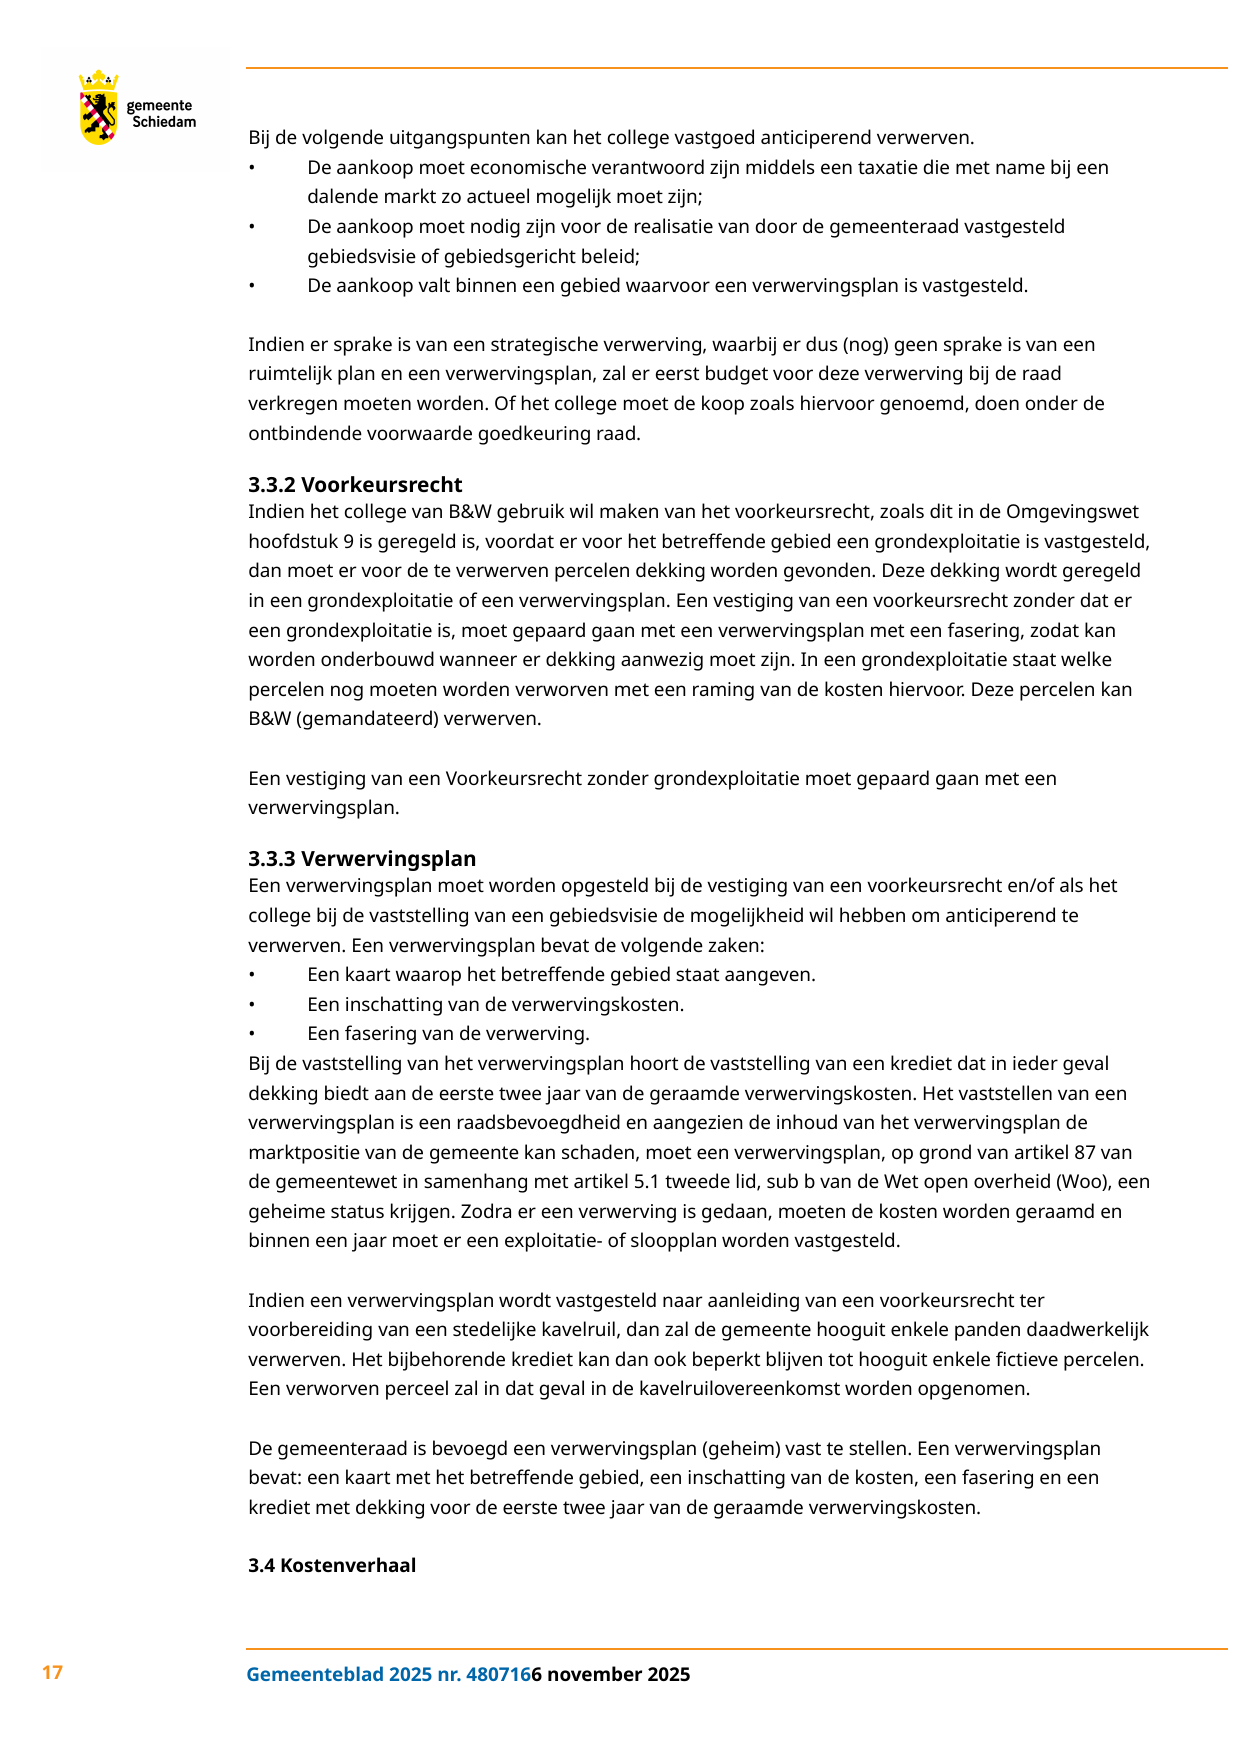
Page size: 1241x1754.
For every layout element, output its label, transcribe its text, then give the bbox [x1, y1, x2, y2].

text Indien het college van B&W gebruik wil maken van het voorkeursrecht, zoals dit in de Omgevingswet hoofdstuk 9 is geregeld is, voordat er voor het betreffende gebied een grondexploitatie is vastgesteld, dan moet er voor de te verwerven percelen dekking worden gevonden. Deze dekking wordt geregeld in een grondexploitatie of een verwervingsplan. Een vestiging van een voorkeursrecht zonder dat er een grondexploitatie is, moet gepaard gaan met een verwervingsplan met een fasering, zodat kan worden onderbouwd wanneer er dekking aanwezig moet zijn. In een grondexploitatie staat welke percelen nog moeten worden verworven met een raming van de kosten hiervoor. Deze percelen kan B&W (gemandateerd) verwerven. [248, 498, 1152, 731]
list Een fasering van de verwerving. [248, 1021, 1152, 1046]
text Een verwervingsplan moet worden opgesteld bij de vestiging van een voorkeursrecht en/of als het college bij de vaststelling van een gebiedsvisie de mogelijkheid wil hebben om anticiperend te verwerven. Een verwervingsplan bevat de volgende zaken: [248, 873, 1152, 958]
text 3.3.2 Voorkeursrecht [248, 470, 1152, 498]
table_header De gemeenteraad is bevoegd een verwervingsplan (geheim) vast te stellen. Een verwervingsplan bevat: een kaart met het betreffende gebied, een inschatting van de kosten, een fasering en een krediet met dekking voor de eerste twee jaar van de geraamde verwervingskosten. [248, 1435, 1152, 1520]
text Bij de vaststelling van het verwervingsplan hoort de vaststelling van een krediet dat in ieder geval dekking biedt aan de eerste twee jaar van de geraamde verwervingskosten. Het vaststellen van een verwervingsplan is een raadsbevoegdheid en aangezien de inhoud van het verwervingsplan de marktpositie van de gemeente kan schaden, moet een verwervingsplan, op grond van artikel 87 van de gemeentewet in samenhang met artikel 5.1 tweede lid, sub b van de Wet open overheid (Woo), een geheime status krijgen. Zodra er een verwerving is gedaan, moeten de kosten worden geraamd en binnen een jaar moet er een exploitatie- of sloopplan worden vastgesteld. [248, 1050, 1152, 1253]
table_header Een vestiging van een Voorkeursrecht zonder grondexploitatie moet gepaard gaan met een verwervingsplan. [248, 765, 1152, 820]
picture [41, 47, 231, 172]
table_header Bij de volgende uitgangspunten kan het college vastgoed anticiperend verwerven. De aankoop moet economische verantwoord zijn middels een taxatie die met name bij een dalende markt zo actueel mogelijk moet zijn; De aankoop moet nodig zijn voor de realisatie van door de gemeenteraad vastgesteld gebiedsvisie of gebiedsgericht beleid; De aankoop valt binnen een gebied waarvoor een verwervingsplan is vastgesteld. [248, 125, 1152, 298]
text 3.3.3 Verwervingsplan [248, 844, 1152, 873]
text 3.4 Kostenverhaal [248, 1553, 1152, 1578]
list Een inschatting van de verwervingskosten. [248, 991, 1152, 1017]
text Indien een verwervingsplan wordt vastgesteld naar aanleiding van een voorkeursrecht ter voorbereiding van een stedelijke kavelruil, dan zal de gemeente hooguit enkele panden daadwerkelijk verwerven. Het bijbehorende krediet kan dan ook beperkt blijven tot hooguit enkele fictieve percelen. Een verworven perceel zal in dat geval in de kavelruilovereenkomst worden opgenomen. [248, 1287, 1152, 1401]
text Indien er sprake is van een strategische verwerving, waarbij er dus (nog) geen sprake is van een ruimtelijk plan en een verwervingsplan, zal er eerst budget voor deze verwerving bij de raad verkregen moeten worden. Of het college moet de koop zoals hiervoor genoemd, doen onder de ontbindende voorwaarde goedkeuring raad. [248, 331, 1152, 445]
list Een kaart waarop het betreffende gebied staat aangeven. [248, 961, 1152, 987]
